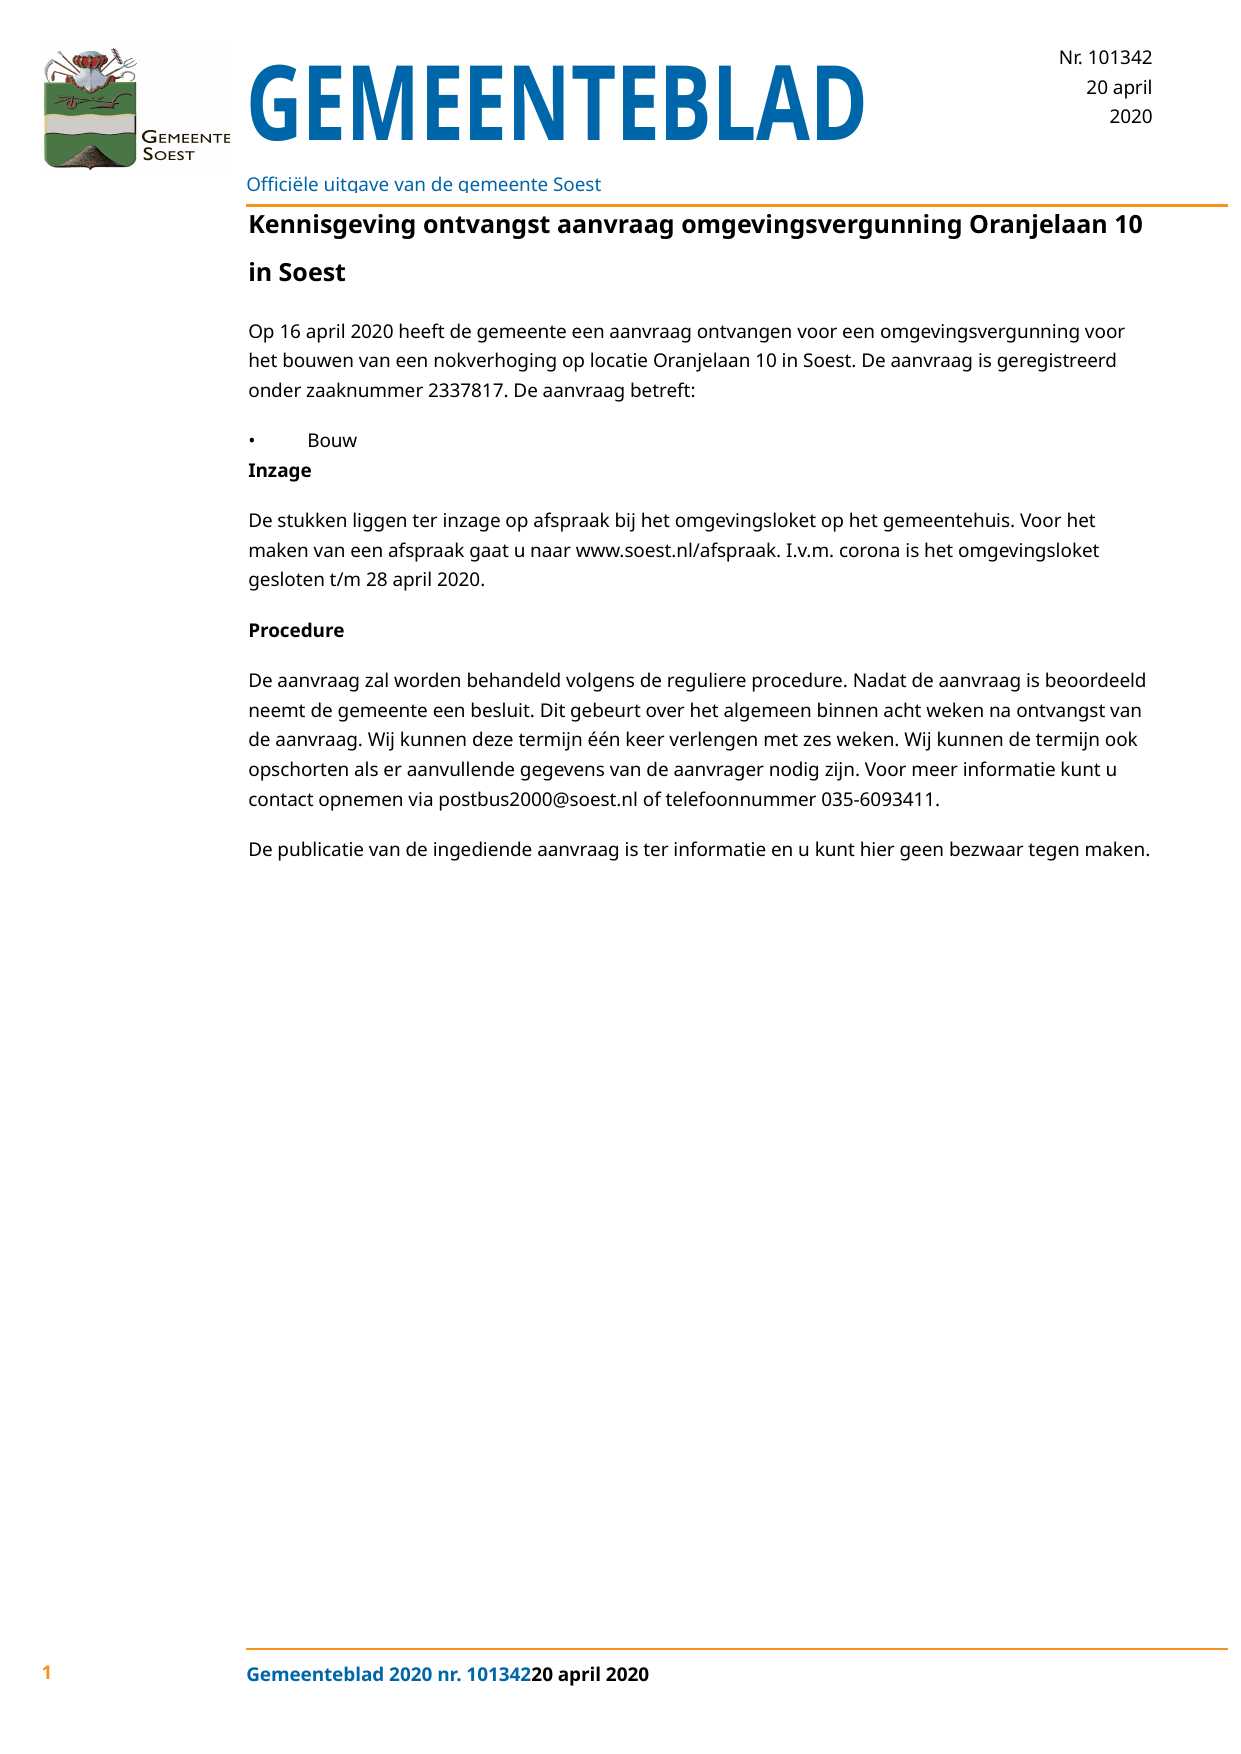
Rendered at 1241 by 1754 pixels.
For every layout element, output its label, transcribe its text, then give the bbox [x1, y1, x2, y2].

text De stukken liggen ter inzage op afspraak bij het omgevingsloket op het gemeentehuis. Voor het maken van een afspraak gaat u naar www.soest.nl/afspraak. I.v.m. corona is het omgevingsloket gesloten t/m 28 april 2020. [248, 507, 1152, 592]
text Kennisgeving ontvangst aanvraag omgevingsvergunning Oranjelaan 10 in Soest [248, 207, 1152, 288]
picture [41, 47, 231, 172]
text De publicatie van de ingediende aanvraag is ter informatie en u kunt hier geen bezwaar tegen maken. [248, 836, 1152, 862]
text Op 16 april 2020 heeft de gemeente een aanvraag ontvangen voor een omgevingsvergunning voor het bouwen van een nokverhoging op locatie Oranjelaan 10 in Soest. De aanvraag is geregistreerd onder zaaknummer 2337817. De aanvraag betreft: [248, 318, 1152, 403]
text De aanvraag zal worden behandeld volgens de reguliere procedure. Nadat de aanvraag is beoordeeld neemt de gemeente een besluit. Dit gebeurt over het algemeen binnen acht weken na ontvangst van de aanvraag. Wij kunnen deze termijn één keer verlengen met zes weken. Wij kunnen de termijn ook opschorten als er aanvullende gegevens van de aanvrager nodig zijn. Voor meer informatie kunt u contact opnemen via postbus2000@soest.nl of telefoonnummer 035-6093411. [248, 667, 1152, 812]
text Procedure [248, 617, 1152, 643]
text Inzage [248, 457, 1152, 483]
list Bouw [248, 427, 1152, 453]
